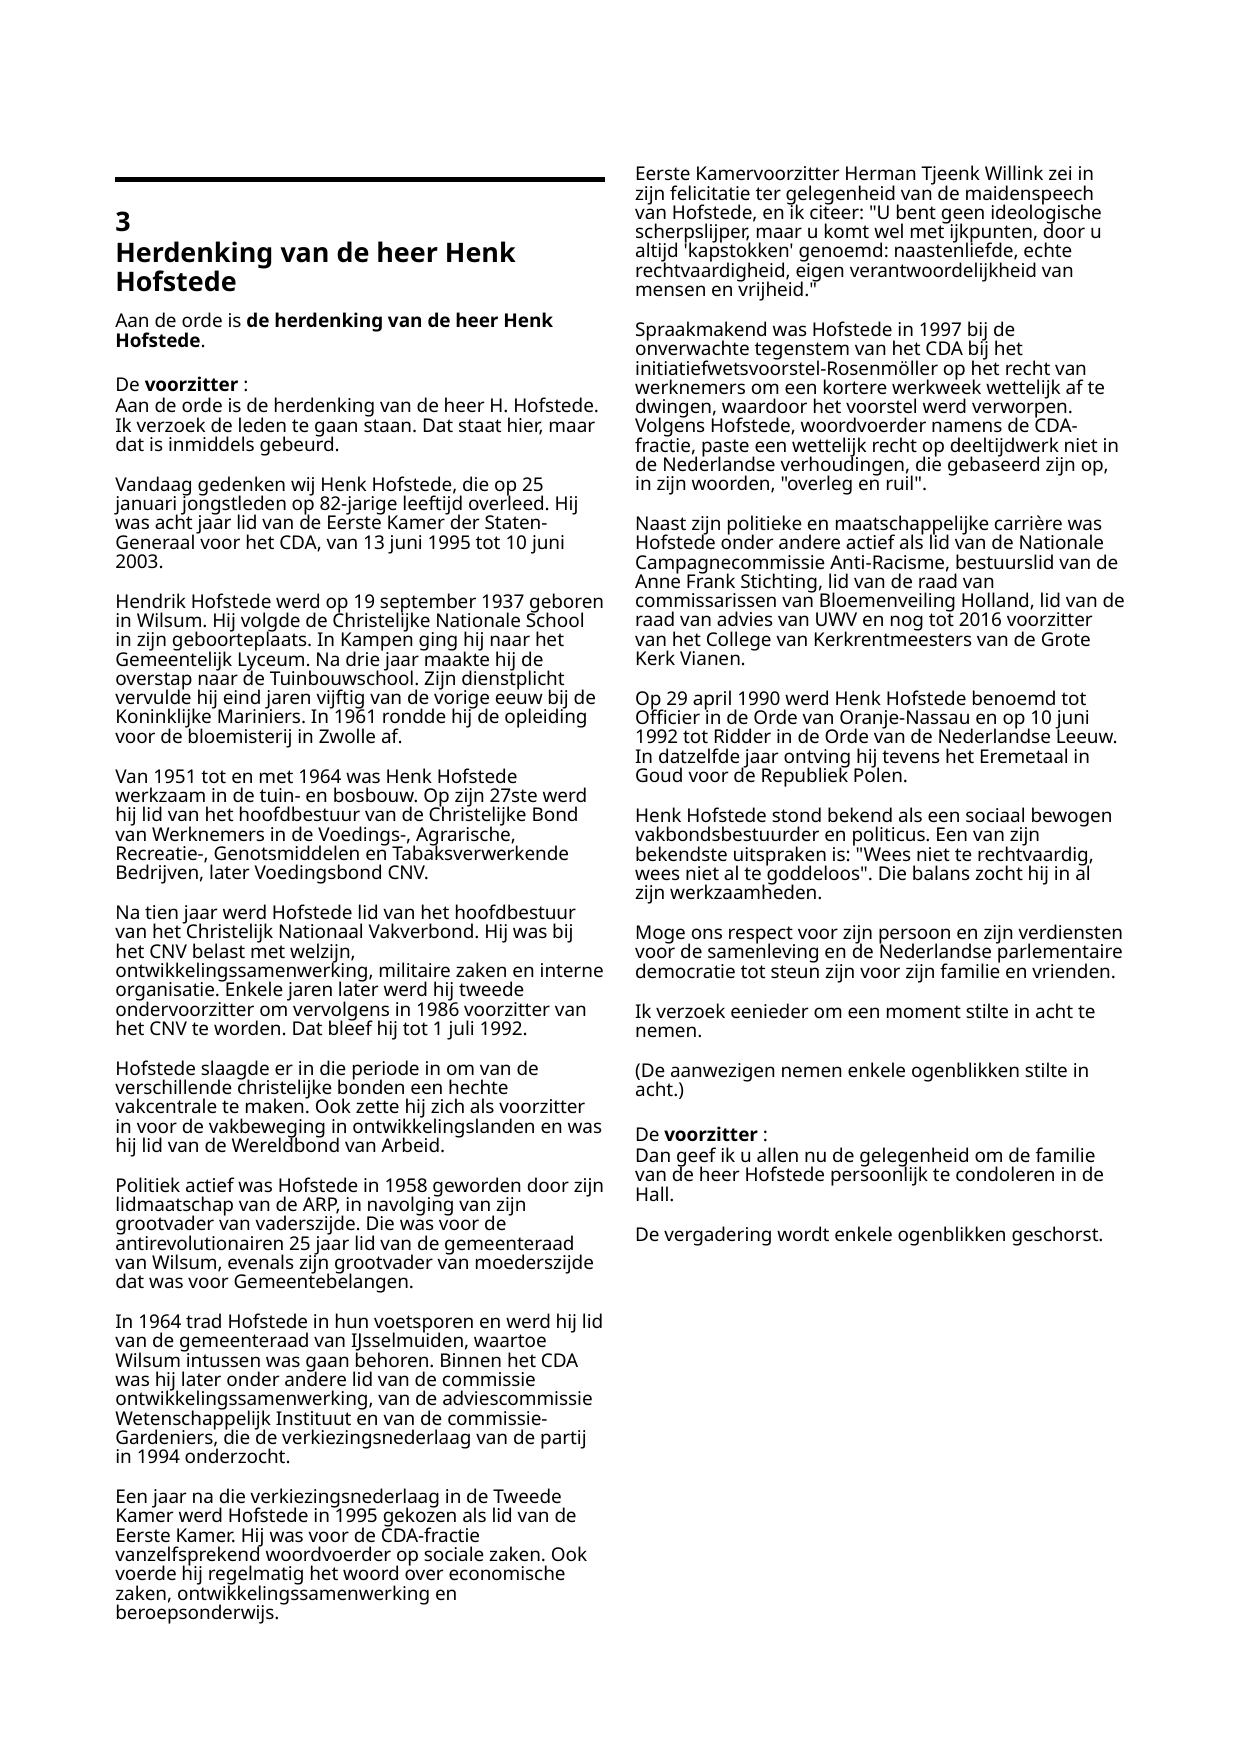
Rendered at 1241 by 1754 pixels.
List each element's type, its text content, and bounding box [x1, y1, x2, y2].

text Een jaar na die verkiezingsnederlaag in de Tweede Kamer werd Hofstede in 1995 gekozen als lid van de Eerste Kamer. Hij was voor de CDA-fractie vanzelfsprekend woordvoerder op sociale zaken. Ook voerde hij regelmatig het woord over economische zaken, ontwikkelingssamenwerking en beroepsonderwijs. [115, 1488, 605, 1623]
text De voorzitter : [115, 372, 605, 397]
text Herdenking van de heer Henk Hofstede [115, 239, 605, 312]
text Hendrik Hofstede werd op 19 september 1937 geboren in Wilsum. Hij volgde de Christelijke Nationale School in zijn geboorteplaats. In Kampen ging hij naar het Gemeentelijk Lyceum. Na drie jaar maakte hij de overstap naar de Tuinbouwschool. Zijn dienstplicht vervulde hij eind jaren vijftig van de vorige eeuw bij de Koninklijke Mariniers. In 1961 rondde hij de opleiding voor de bloemisterij in Zwolle af. [115, 593, 605, 747]
text De voorzitter : [635, 1121, 1125, 1147]
text De vergadering wordt enkele ogenblikken geschorst. [635, 1226, 1125, 1245]
text Spraakmakend was Hofstede in 1997 bij de onverwachte tegenstem van het CDA bij het initiatiefwetsvoorstel-Rosenmöller op het recht van werknemers om een kortere werkweek wettelijk af te dwingen, waardoor het voorstel werd verworpen. Volgens Hofstede, woordvoerder namens de CDA-fractie, paste een wettelijk recht op deeltijdwerk niet in de Nederlandse verhoudingen, die gebaseerd zijn op, in zijn woorden, "overleg en ruil". [635, 321, 1125, 494]
text Politiek actief was Hofstede in 1958 geworden door zijn lidmaatschap van de ARP, in navolging van zijn grootvader van vaderszijde. Die was voor de antirevolutionairen 25 jaar lid van de gemeenteraad van Wilsum, evenals zijn grootvader van moederszijde dat was voor Gemeentebelangen. [115, 1177, 605, 1292]
text Op 29 april 1990 werd Henk Hofstede benoemd tot Officier in de Orde van Oranje-Nassau en op 10 juni 1992 tot Ridder in de Orde van de Nederlandse Leeuw. In datzelfde jaar ontving hij tevens het Eremetaal in Goud voor de Republiek Polen. [635, 690, 1125, 786]
text Aan de orde is de herdenking van de heer Henk Hofstede. [115, 312, 605, 351]
text Hofstede slaagde er in die periode in om van de verschillende christelijke bonden een hechte vakcentrale te maken. Ook zette hij zich als voorzitter in voor de vakbeweging in ontwikkelingslanden en was hij lid van de Wereldbond van Arbeid. [115, 1060, 605, 1156]
text Van 1951 tot en met 1964 was Henk Hofstede werkzaam in de tuin- en bosbouw. Op zijn 27ste werd hij lid van het hoofdbestuur van de Christelijke Bond van Werknemers in de Voedings-, Agrarische, Recreatie-, Genotsmiddelen en Tabaksverwerkende Bedrijven, later Voedingsbond CNV. [115, 768, 605, 883]
text Eerste Kamervoorzitter Herman Tjeenk Willink zei in zijn felicitatie ter gelegenheid van de maidenspeech van Hofstede, en ik citeer: "U bent geen ideologische scherpslijper, maar u komt wel met ijkpunten, door u altijd 'kapstokken' genoemd: naastenliefde, echte rechtvaardigheid, eigen verantwoordelijkheid van mensen en vrijheid." [635, 165, 1125, 300]
text In 1964 trad Hofstede in hun voetsporen en werd hij lid van de gemeenteraad van IJsselmuiden, waartoe Wilsum intussen was gaan behoren. Binnen het CDA was hij later onder andere lid van de commissie ontwikkelingssamenwerking, van de adviescommissie Wetenschappelijk Instituut en van de commissie-Gardeniers, die de verkiezingsnederlaag van de partij in 1994 onderzocht. [115, 1313, 605, 1467]
text Ik verzoek eenieder om een moment stilte in acht te nemen. [635, 1003, 1125, 1041]
text Na tien jaar werd Hofstede lid van het hoofdbestuur van het Christelijk Nationaal Vakverbond. Hij was bij het CNV belast met welzijn, ontwikkelingssamenwerking, militaire zaken en interne organisatie. Enkele jaren later werd hij tweede ondervoorzitter om vervolgens in 1986 voorzitter van het CNV te worden. Dat bleef hij tot 1 juli 1992. [115, 904, 605, 1039]
text 3 [115, 203, 605, 239]
text Dan geef ik u allen nu de gelegenheid om de familie van de heer Hofstede persoonlijk te condoleren in de Hall. [635, 1147, 1125, 1205]
text Vandaag gedenken wij Henk Hofstede, die op 25 januari jongstleden op 82-jarige leeftijd overleed. Hij was acht jaar lid van de Eerste Kamer der Staten-Generaal voor het CDA, van 13 juni 1995 tot 10 juni 2003. [115, 476, 605, 572]
text Henk Hofstede stond bekend als een sociaal bewogen vakbondsbestuurder en politicus. Een van zijn bekendste uitspraken is: "Wees niet te rechtvaardig, wees niet al te goddeloos". Die balans zocht hij in al zijn werkzaamheden. [635, 807, 1125, 903]
text Aan de orde is de herdenking van de heer H. Hofstede. Ik verzoek de leden te gaan staan. Dat staat hier, maar dat is inmiddels gebeurd. [115, 397, 605, 455]
text Moge ons respect voor zijn persoon en zijn verdiensten voor de samenleving en de Nederlandse parlementaire democratie tot steun zijn voor zijn familie en vrienden. [635, 924, 1125, 982]
text (De aanwezigen nemen enkele ogenblikken stilte in acht.) [635, 1062, 1125, 1101]
text Naast zijn politieke en maatschappelijke carrière was Hofstede onder andere actief als lid van de Nationale Campagnecommissie Anti-Racisme, bestuurslid van de Anne Frank Stichting, lid van de raad van commissarissen van Bloemenveiling Holland, lid van de raad van advies van UWV en nog tot 2016 voorzitter van het College van Kerkrentmeesters van de Grote Kerk Vianen. [635, 515, 1125, 669]
